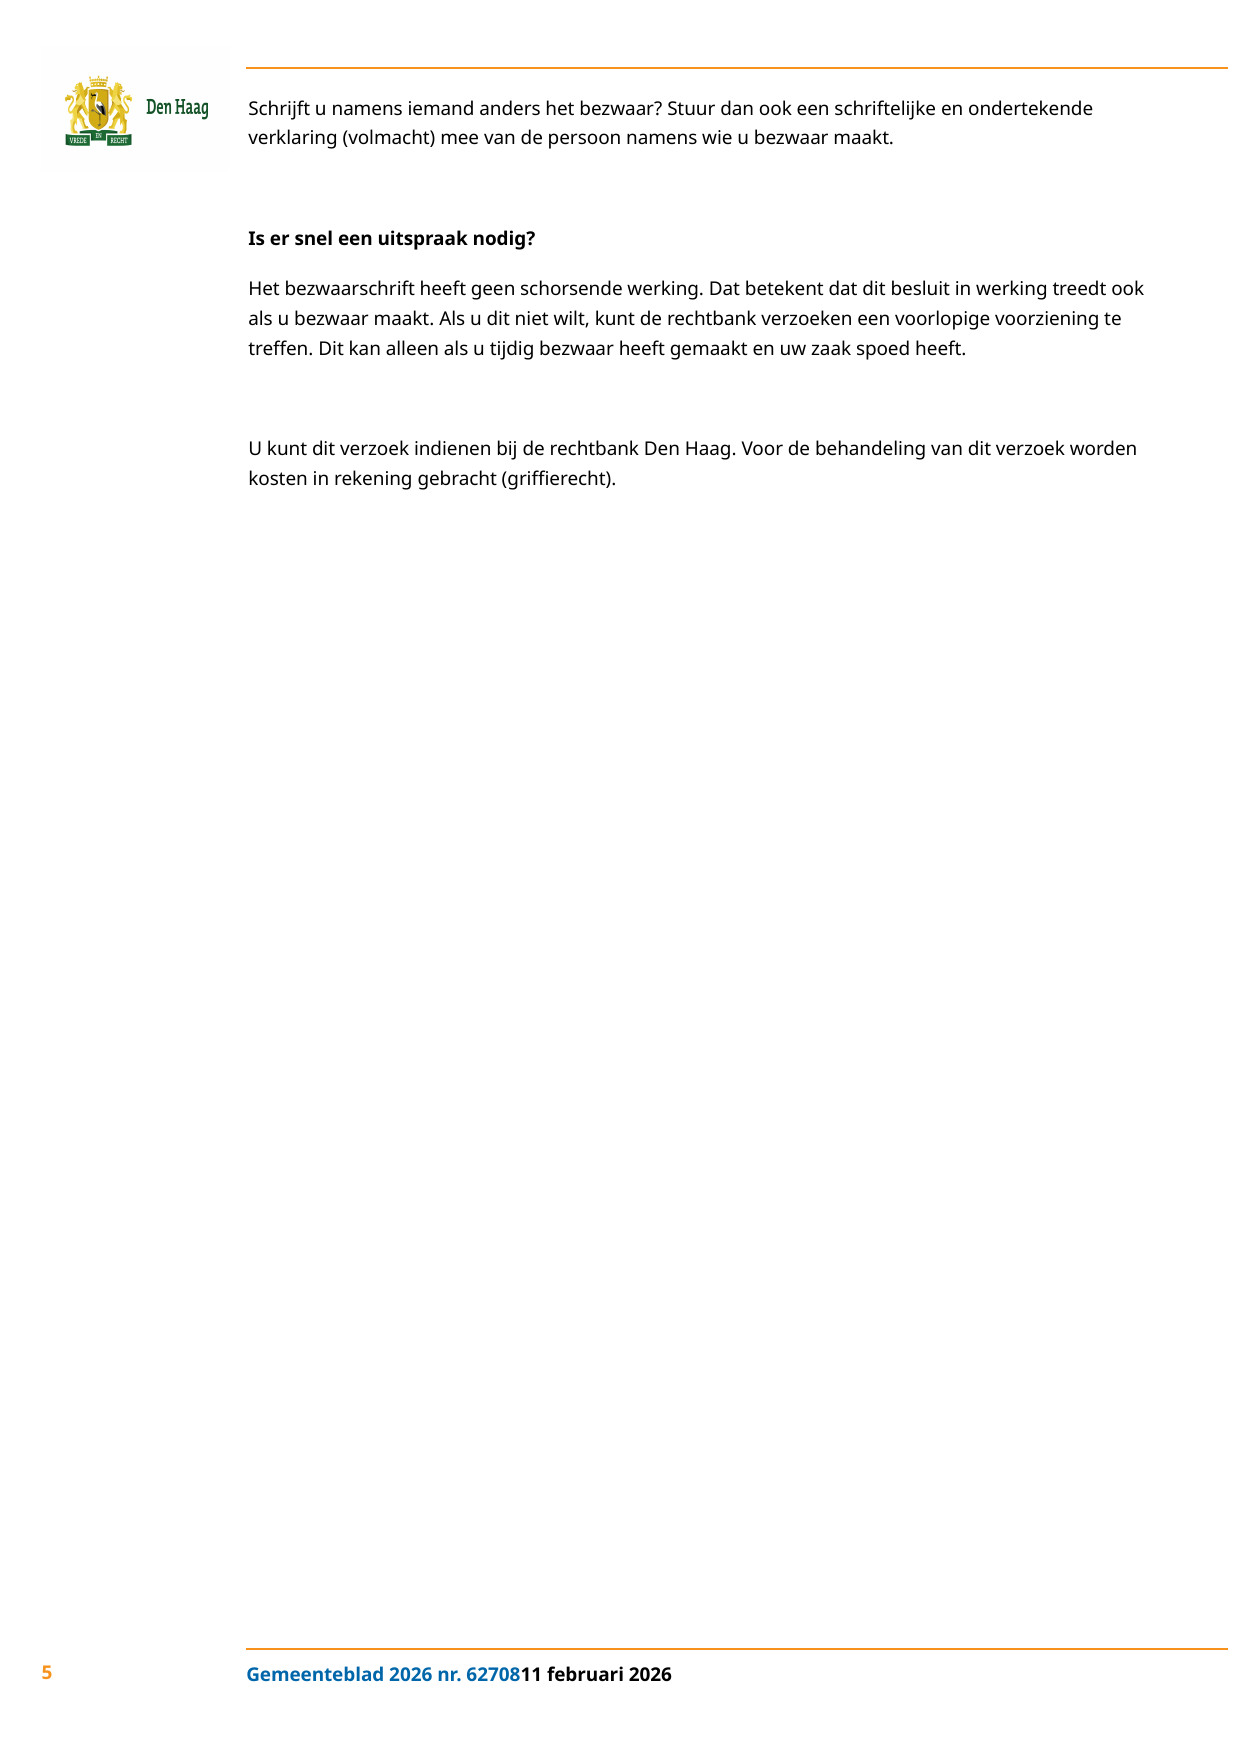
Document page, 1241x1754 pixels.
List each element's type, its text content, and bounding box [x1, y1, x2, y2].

text Schrijft u namens iemand anders het bezwaar? Stuur dan ook een schriftelijke en ondertekende verklaring (volmacht) mee van de persoon namens wie u bezwaar maakt. [248, 95, 1152, 150]
text Het bezwaarschrift heeft geen schorsende werking. Dat betekent dat dit besluit in werking treedt ook als u bezwaar maakt. Als u dit niet wilt, kunt de rechtbank verzoeken een voorlopige voorziening te treffen. Dit kan alleen als u tijdig bezwaar heeft gemaakt en uw zaak spoed heeft. [248, 276, 1152, 361]
picture [41, 47, 231, 172]
text Is er snel een uitspraak nodig? [248, 225, 1152, 251]
text U kunt dit verzoek indienen bij de rechtbank Den Haag. Voor de behandeling van dit verzoek worden kosten in rekening gebracht (griffierecht). [248, 436, 1152, 491]
